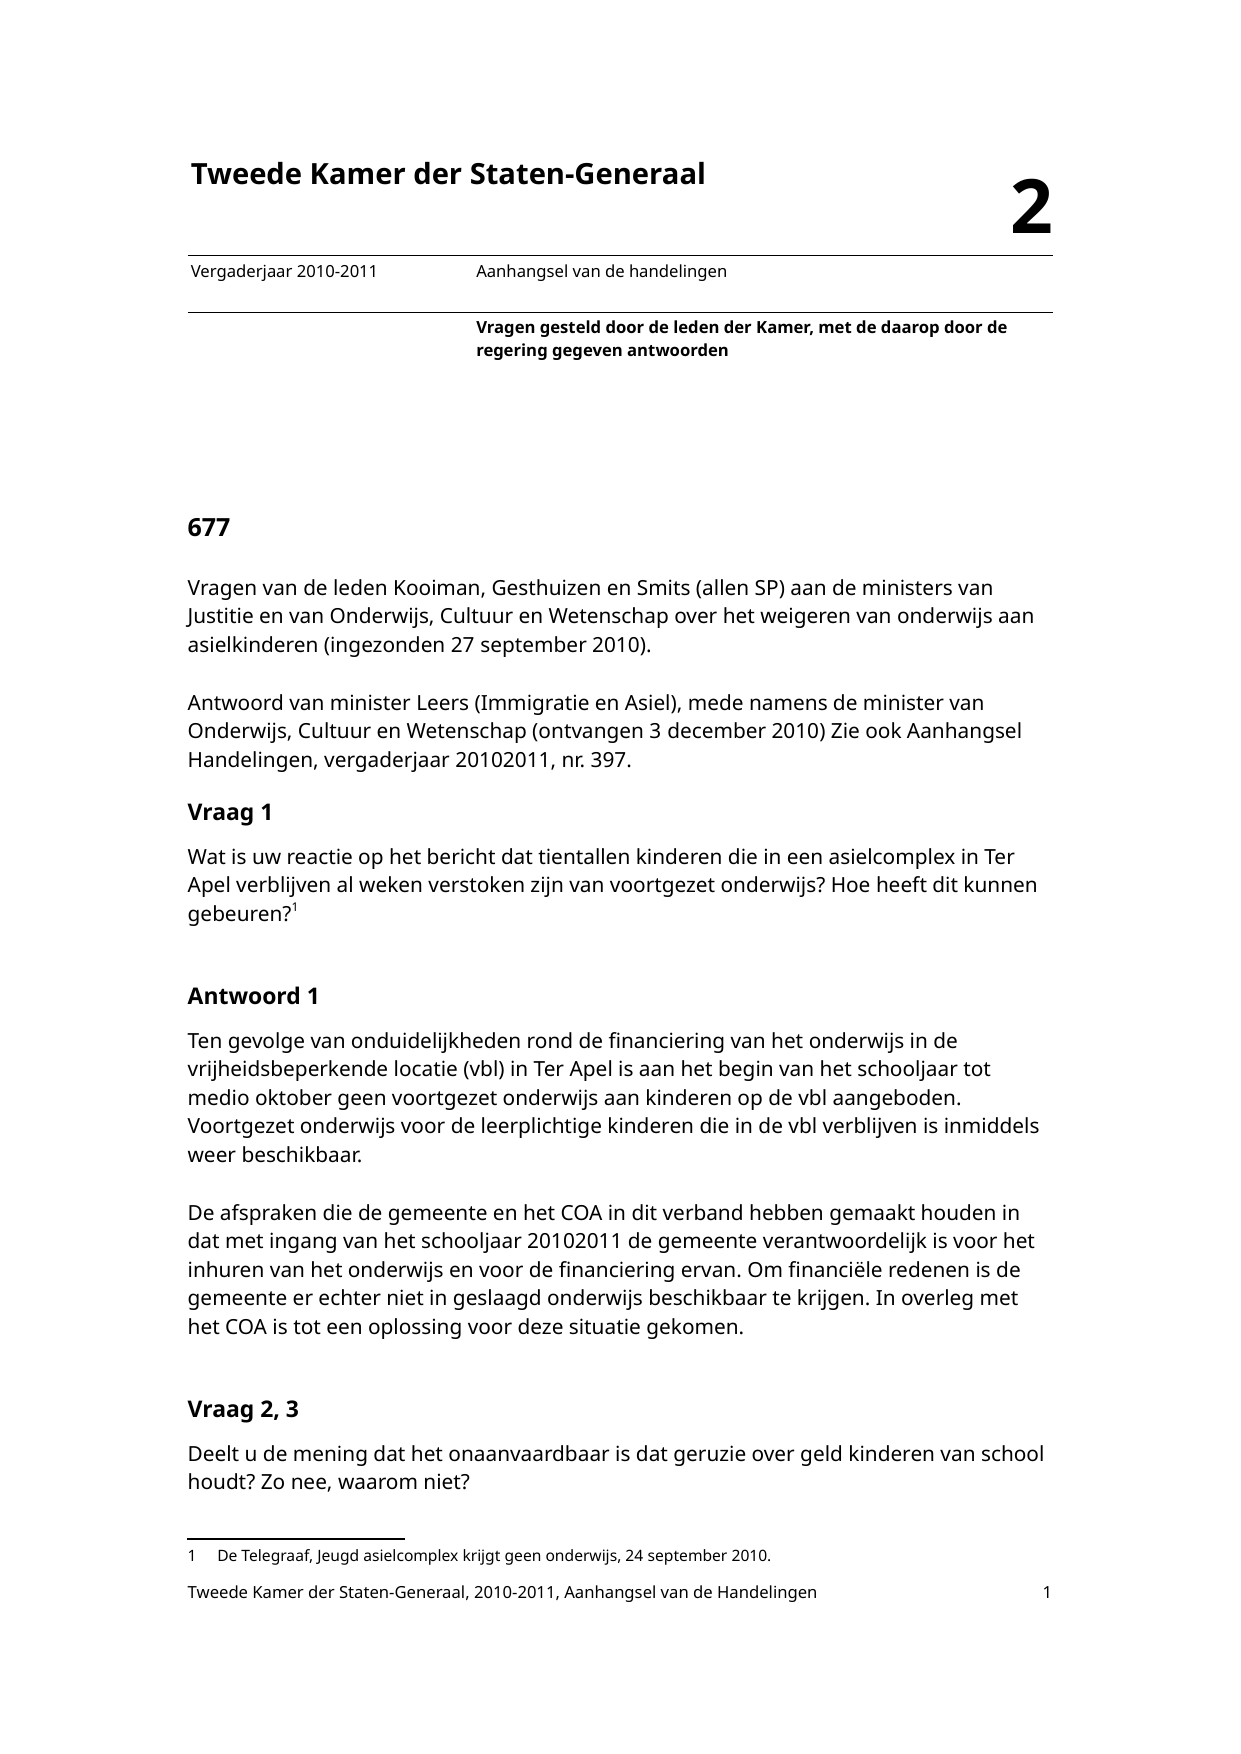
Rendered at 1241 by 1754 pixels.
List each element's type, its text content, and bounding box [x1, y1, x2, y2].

text Deelt u de mening dat het onaanvaardbaar is dat geruzie over geld kinderen van school houdt? Zo nee, waarom niet? [187, 1439, 1053, 1496]
text Wat is uw reactie op het bericht dat tientallen kinderen die in een asielcomplex in Ter Apel verblijven al weken verstoken zijn van voortgezet onderwijs? Hoe heeft dit kunnen gebeuren? [187, 842, 1053, 927]
subtitle Vraag 1 [187, 796, 1053, 827]
subtitle Vraag 2, 3 [187, 1393, 1053, 1424]
subtitle Antwoord 1 [187, 980, 1053, 1011]
text 677 [187, 509, 1053, 543]
table_header Tweede Kamer der Staten-Generaal [188, 150, 879, 255]
text De afspraken die de gemeente en het COA in dit verband hebben gemaakt houden in dat met ingang van het schooljaar 20102011 de gemeente verantwoordelijk is voor het inhuren van het onderwijs en voor de financiering ervan. Om financiële redenen is de gemeente er echter niet in geslaagd onderwijs beschikbaar te krijgen. In overleg met het COA is tot een oplossing voor deze situatie gekomen. [187, 1198, 1053, 1340]
text Vragen van de leden Kooiman, Gesthuizen en Smits (allen SP) aan de ministers van Justitie en van Onderwijs, Cultuur en Wetenschap over het weigeren van onderwijs aan asielkinderen (ingezonden 27 september 2010). [187, 573, 1053, 658]
table_cell Aanhangsel van de handelingen [473, 256, 1053, 312]
table_header 2 [880, 150, 1053, 255]
table_cell Vragen gesteld door de leden der Kamer, met de daarop door de regering gegeven antwoorden [473, 313, 1053, 361]
table_cell [188, 313, 473, 361]
text Antwoord van minister Leers (Immigratie en Asiel), mede namens de minister van Onderwijs, Cultuur en Wetenschap (ontvangen 3 december 2010) Zie ook Aanhangsel Handelingen, vergaderjaar 20102011, nr. 397. [187, 688, 1053, 773]
text Ten gevolge van onduidelijkheden rond de financiering van het onderwijs in de vrijheidsbeperkende locatie (vbl) in Ter Apel is aan het begin van het schooljaar tot medio oktober geen voortgezet onderwijs aan kinderen op de vbl aangeboden. Voortgezet onderwijs voor de leerplichtige kinderen die in de vbl verblijven is inmiddels weer beschikbaar. [187, 1026, 1053, 1168]
text De Telegraaf, Jeugd asielcomplex krijgt geen onderwijs, 24 september 2010. [187, 1538, 1053, 1566]
table_cell Vergaderjaar 2010-2011 [188, 256, 473, 312]
